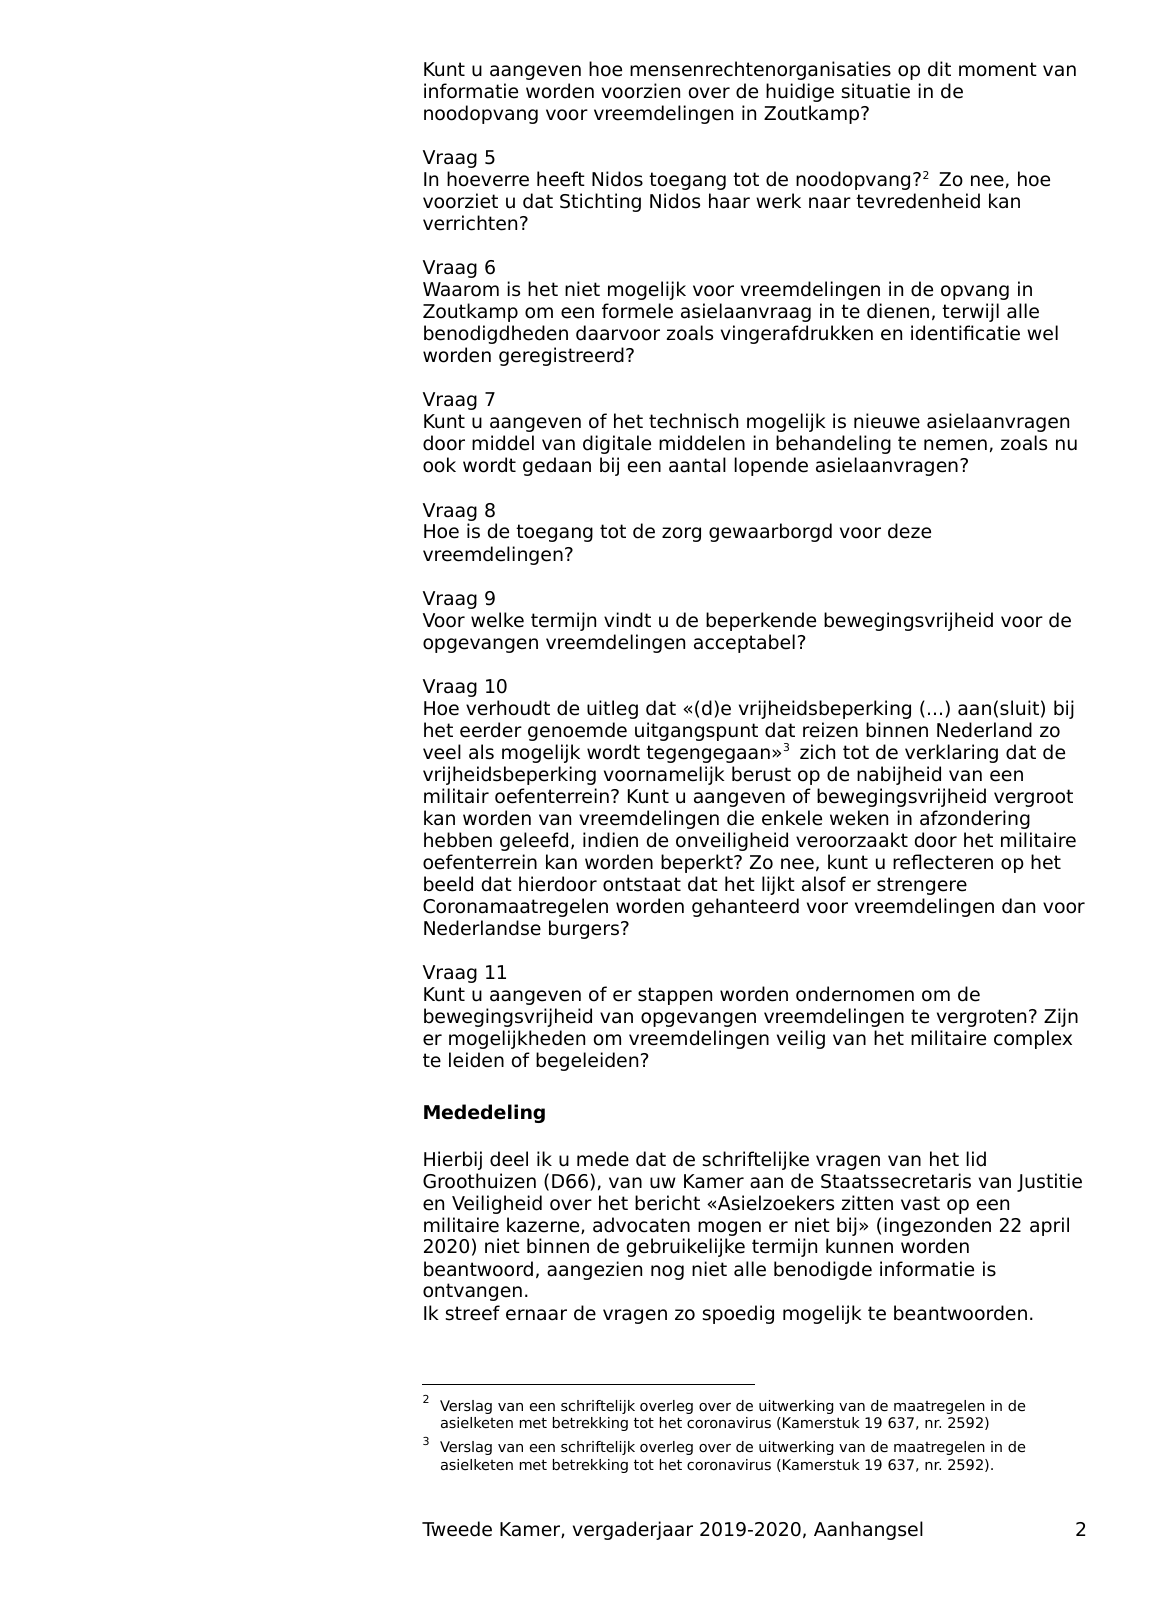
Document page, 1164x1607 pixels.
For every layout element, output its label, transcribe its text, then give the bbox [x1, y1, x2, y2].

text Vraag 6 [422, 257, 1087, 279]
text Vraag 7 [422, 389, 1087, 411]
text In hoeverre heeft Nidos toegang tot de noodopvang? Zo nee, hoe voorziet u dat Stichting Nidos haar werk naar tevredenheid kan verrichten? [422, 169, 1087, 235]
text Verslag van een schriftelijk overleg over de uitwerking van de maatregelen in de asielketen met betrekking tot het coronavirus (Kamerstuk 19 637, nr. 2592) [422, 1393, 1087, 1432]
subtitle Mededeling [422, 1102, 1087, 1123]
text Vraag 9 [422, 588, 1087, 609]
text Verslag van een schriftelijk overleg over de uitwerking van de maatregelen in de asielketen met betrekking tot het coronavirus (Kamerstuk 19 637, nr. 2592). [422, 1435, 1087, 1474]
text Vraag 11 [422, 962, 1087, 984]
text Vraag 5 [422, 147, 1087, 169]
text Ik streef ernaar de vragen zo spoedig mogelijk te beantwoorden. [422, 1302, 1087, 1324]
text Kunt u aangeven hoe mensenrechtenorganisaties op dit moment van informatie worden voorzien over de huidige situatie in de noodopvang voor vreemdelingen in Zoutkamp? [422, 59, 1087, 125]
text Hoe verhoudt de uitleg dat «(d)e vrijheidsbeperking (...) aan(sluit) bij het eerder genoemde uitgangspunt dat reizen binnen Nederland zo veel als mogelijk wordt tegengegaan» zich tot de verklaring dat de vrijheidsbeperking voornamelijk berust op de nabijheid van een militair oefenterrein? Kunt u aangeven of bewegingsvrijheid vergroot kan worden van vreemdelingen die enkele weken in afzondering hebben geleefd, indien de onveiligheid veroorzaakt door het militaire oefenterrein kan worden beperkt? Zo nee, kunt u reflecteren op het beeld dat hierdoor ontstaat dat het lijkt alsof er strengere Coronamaatregelen worden gehanteerd voor vreemdelingen dan voor Nederlandse burgers? [422, 698, 1087, 939]
text Kunt u aangeven of het technisch mogelijk is nieuwe asielaanvragen door middel van digitale middelen in behandeling te nemen, zoals nu ook wordt gedaan bij een aantal lopende asielaanvragen? [422, 411, 1087, 477]
text Kunt u aangeven of er stappen worden ondernomen om de bewegingsvrijheid van opgevangen vreemdelingen te vergroten? Zijn er mogelijkheden om vreemdelingen veilig van het militaire complex te leiden of begeleiden? [422, 984, 1087, 1072]
text Hierbij deel ik u mede dat de schriftelijke vragen van het lid Groothuizen (D66), van uw Kamer aan de Staatssecretaris van Justitie en Veiligheid over het bericht «Asielzoekers zitten vast op een militaire kazerne, advocaten mogen er niet bij» (ingezonden 22 april 2020) niet binnen de gebruikelijke termijn kunnen worden beantwoord, aangezien nog niet alle benodigde informatie is ontvangen. [422, 1148, 1087, 1302]
text Vraag 8 [422, 499, 1087, 521]
text Waarom is het niet mogelijk voor vreemdelingen in de opvang in Zoutkamp om een formele asielaanvraag in te dienen, terwijl alle benodigdheden daarvoor zoals vingerafdrukken en identificatie wel worden geregistreerd? [422, 279, 1087, 367]
text Hoe is de toegang tot de zorg gewaarborgd voor deze vreemdelingen? [422, 521, 1087, 565]
text Vraag 10 [422, 676, 1087, 698]
text Voor welke termijn vindt u de beperkende bewegingsvrijheid voor de opgevangen vreemdelingen acceptabel? [422, 609, 1087, 653]
